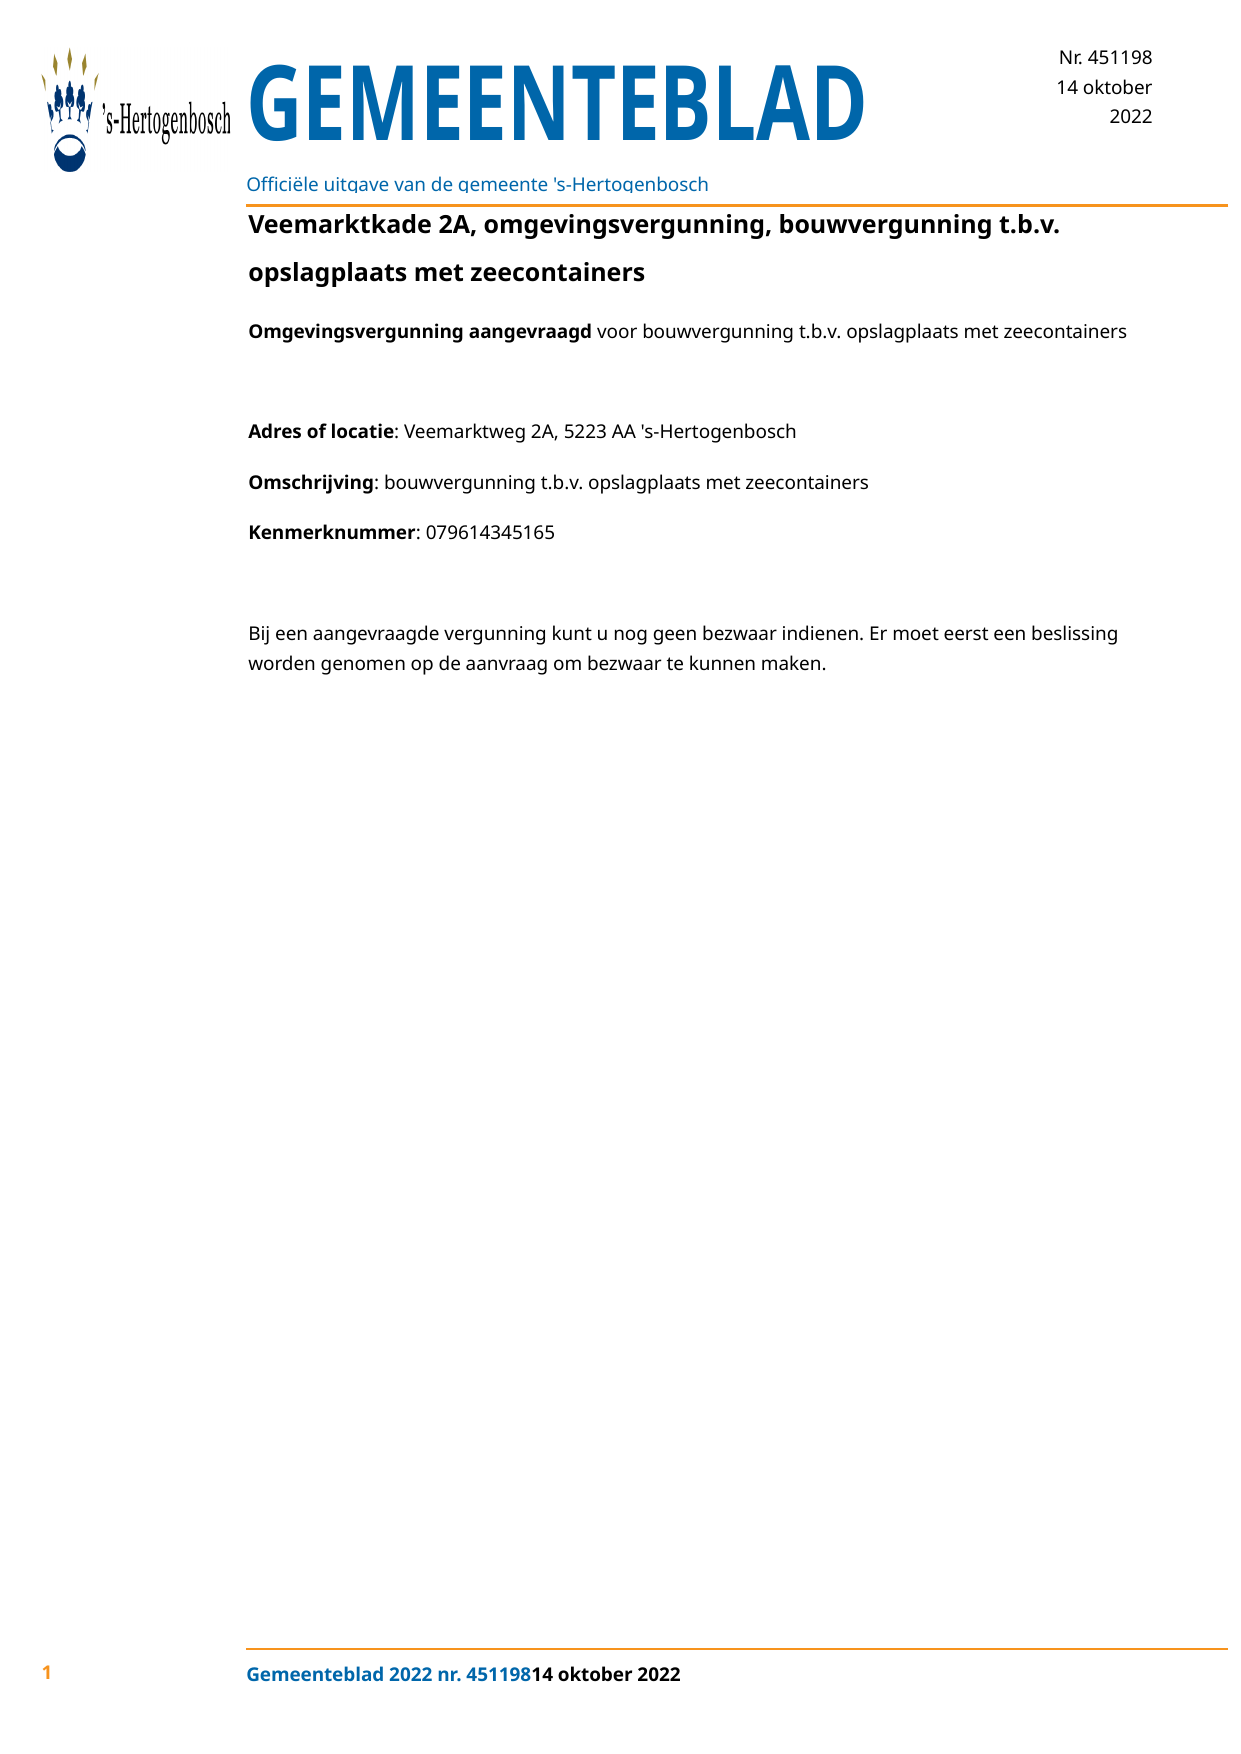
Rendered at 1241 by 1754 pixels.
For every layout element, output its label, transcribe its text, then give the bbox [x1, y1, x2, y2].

text Adres of locatie: Veemarktweg 2A, 5223 AA 's-Hertogenbosch [248, 419, 1152, 444]
text Kenmerknummer: 079614345165 [248, 519, 1152, 545]
text Veemarktkade 2A, omgevingsvergunning, bouwvergunning t.b.v. opslagplaats met zeecontainers [248, 207, 1152, 288]
text Omgevingsvergunning aangevraagd voor bouwvergunning t.b.v. opslagplaats met zeecontainers [248, 318, 1152, 344]
text Bij een aangevraagde vergunning kunt u nog geen bezwaar indienen. Er moet eerst een beslissing worden genomen op de aanvraag om bezwaar te kunnen maken. [248, 620, 1152, 676]
picture [41, 47, 231, 172]
text Omschrijving: bouwvergunning t.b.v. opslagplaats met zeecontainers [248, 469, 1152, 495]
